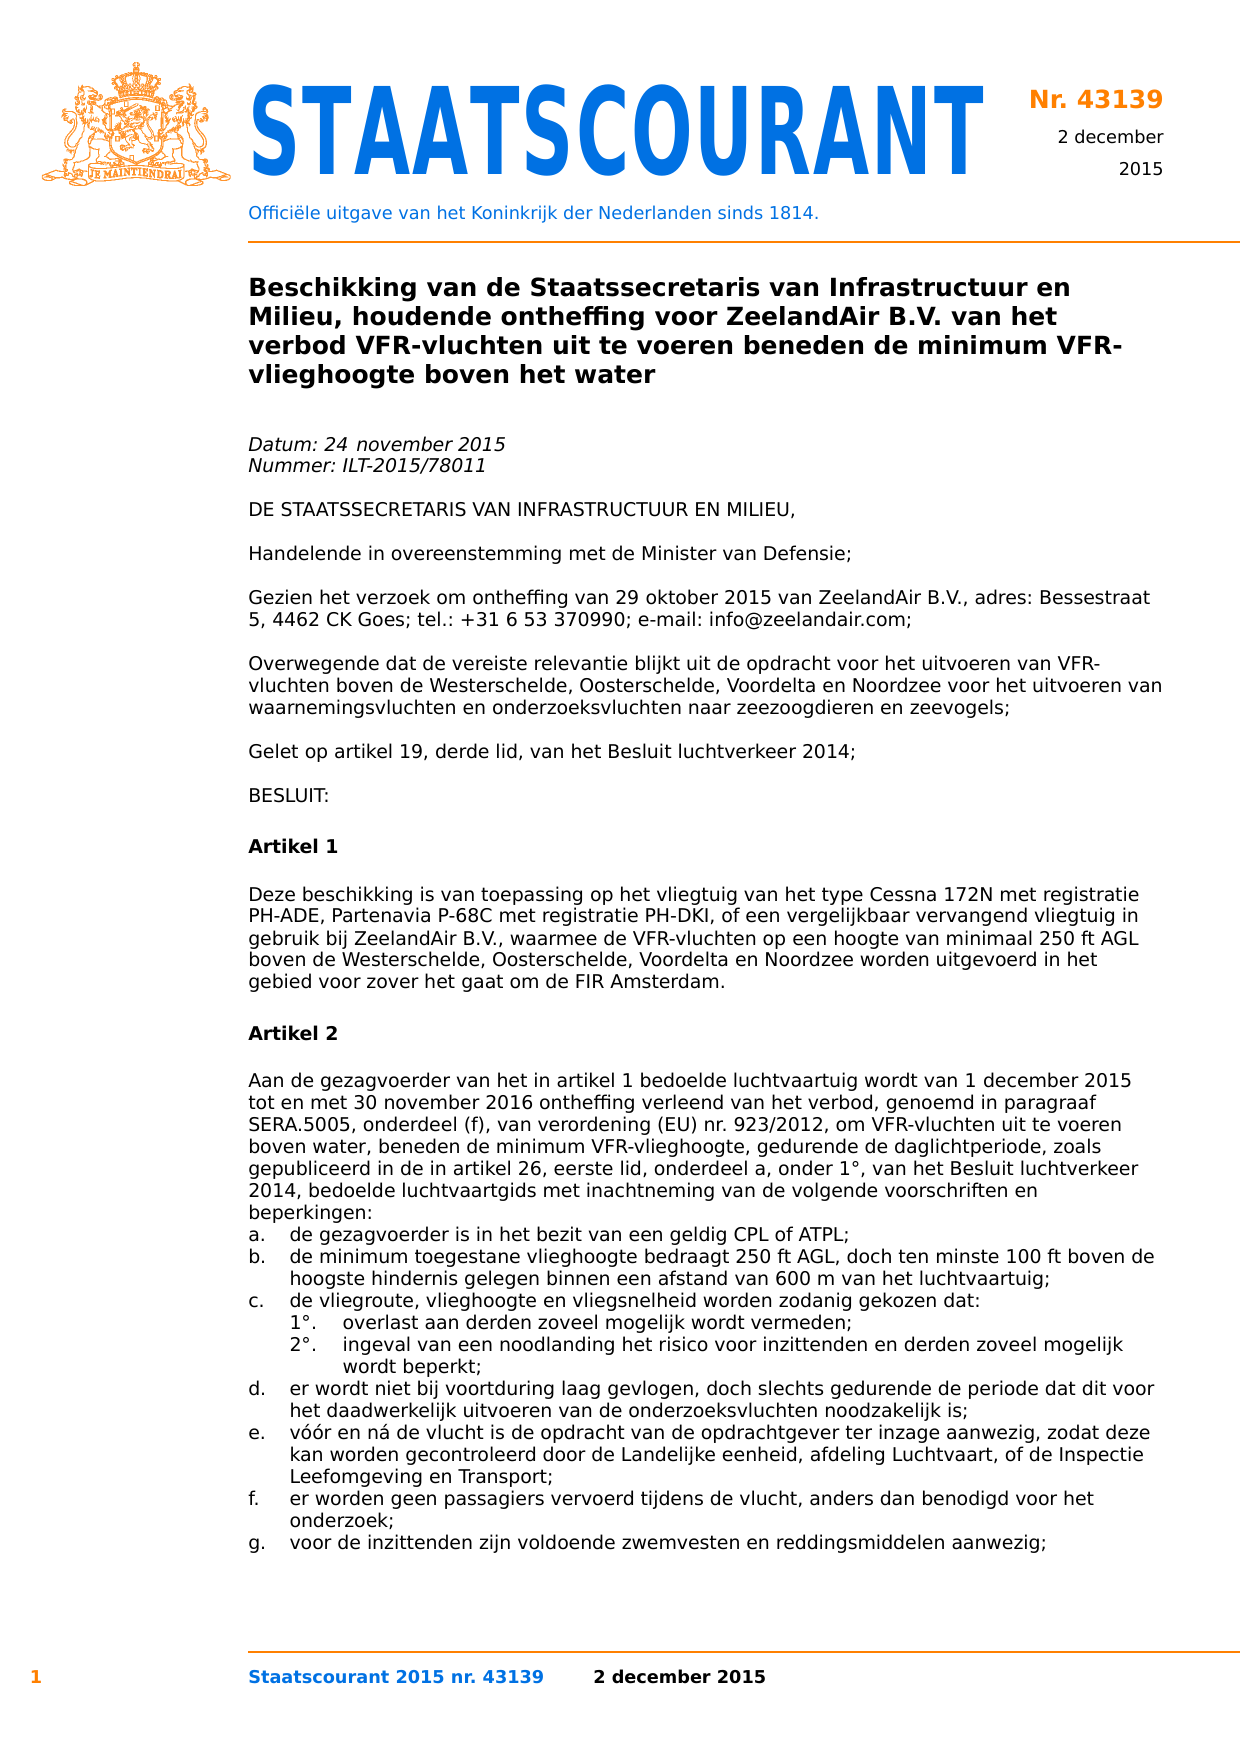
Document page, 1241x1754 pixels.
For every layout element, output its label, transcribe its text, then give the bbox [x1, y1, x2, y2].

table_cell Officiële uitgave van het Koninkrijk der Nederlanden sinds 1814. [248, 203, 1240, 241]
text Deze beschikking is van toepassing op het vliegtuig van het type Cessna 172N met registratie PH-ADE, Partenavia P-68C met registratie PH-DKI, of een vergelijkbaar vervangend vliegtuig in gebruik bij ZeelandAir B.V., waarmee de VFR-vluchten op een hoogte van minimaal 250 ft AGL boven de Westerschelde, Oosterschelde, Voordelta en Noordzee worden uitgevoerd in het gebied voor zover het gaat om de FIR Amsterdam. [248, 883, 1163, 993]
text Gelet op artikel 19, derde lid, van het Besluit luchtverkeer 2014; [248, 741, 1163, 763]
table_header STAATSCOURANT [248, 62, 998, 203]
text Handelende in overeenstemming met de Minister van Defensie; [248, 543, 1163, 565]
text f. er worden geen passagiers vervoerd tijdens de vlucht, anders dan benodigd voor het onderzoek; [248, 1488, 1163, 1532]
text b. de minimum toegestane vlieghoogte bedraagt 250 ft AGL, doch ten minste 100 ft boven de hoogste hindernis gelegen binnen een afstand van 600 m van het luchtvaartuig; [248, 1246, 1163, 1290]
text DE STAATSSECRETARIS VAN INFRASTRUCTUUR EN MILIEU, [248, 499, 1163, 521]
picture [41, 62, 231, 186]
text d. er wordt niet bij voortduring laag gevlogen, doch slechts gedurende de periode dat dit voor het daadwerkelijk uitvoeren van de onderzoeksvluchten noodzakelijk is; [248, 1378, 1163, 1422]
text g. voor de inzittenden zijn voldoende zwemvesten en reddingsmiddelen aanwezig; [248, 1532, 1163, 1554]
subtitle Artikel 2 [248, 1023, 1163, 1045]
text e. vóór en ná de vlucht is de opdracht van de opdrachtgever ter inzage aanwezig, zodat deze kan worden gecontroleerd door de Landelijke eenheid, afdeling Luchtvaart, of de Inspectie Leefomgeving en Transport; [248, 1422, 1163, 1488]
text Overwegende dat de vereiste relevantie blijkt uit de opdracht voor het uitvoeren van VFR-vluchten boven de Westerschelde, Oosterschelde, Voordelta en Noordzee voor het uitvoeren van waarnemingsvluchten en onderzoeksvluchten naar zeezoogdieren en zeevogels; [248, 653, 1163, 719]
text Datum: 24 november 2015 [248, 433, 1163, 455]
text BESLUIT: [248, 784, 1163, 806]
subtitle Artikel 1 [248, 836, 1163, 858]
table_cell 2 december [998, 121, 1240, 153]
text Nummer: ILT-2015/78011 [248, 455, 1163, 477]
table_header [25, 62, 248, 241]
table_header Nr. 43139 [998, 62, 1240, 121]
text Gezien het verzoek om ontheffing van 29 oktober 2015 van ZeelandAir B.V., adres: Bessestraat 5, 4462 CK Goes; tel.: +31 6 53 370990; e-mail: info@zeelandair.com; [248, 587, 1163, 631]
text c. de vliegroute, vlieghoogte en vliegsnelheid worden zodanig gekozen dat: [248, 1290, 1163, 1312]
subtitle Beschikking van de Staatssecretaris van Infrastructuur en Milieu, houdende ontheffing voor ZeelandAir B.V. van het verbod VFR-vluchten uit te voeren beneden de minimum VFR-vlieghoogte boven het water [248, 273, 1163, 390]
table_cell 2015 [998, 153, 1240, 203]
text Aan de gezagvoerder van het in artikel 1 bedoelde luchtvaartuig wordt van 1 december 2015 tot en met 30 november 2016 ontheffing verleend van het verbod, genoemd in paragraaf SERA.5005, onderdeel (f), van verordening (EU) nr. 923/2012, om VFR-vluchten uit te voeren boven water, beneden de minimum VFR-vlieghoogte, gedurende de daglichtperiode, zoals gepubliceerd in de in artikel 26, eerste lid, onderdeel a, onder 1°, van het Besluit luchtverkeer 2014, bedoelde luchtvaartgids met inachtneming van de volgende voorschriften en beperkingen: [248, 1070, 1163, 1224]
text 2°. ingeval van een noodlanding het risico voor inzittenden en derden zoveel mogelijk wordt beperkt; [289, 1334, 1163, 1378]
text 1°. overlast aan derden zoveel mogelijk wordt vermeden; [289, 1312, 1163, 1334]
text a. de gezagvoerder is in het bezit van een geldig CPL of ATPL; [248, 1224, 1163, 1246]
